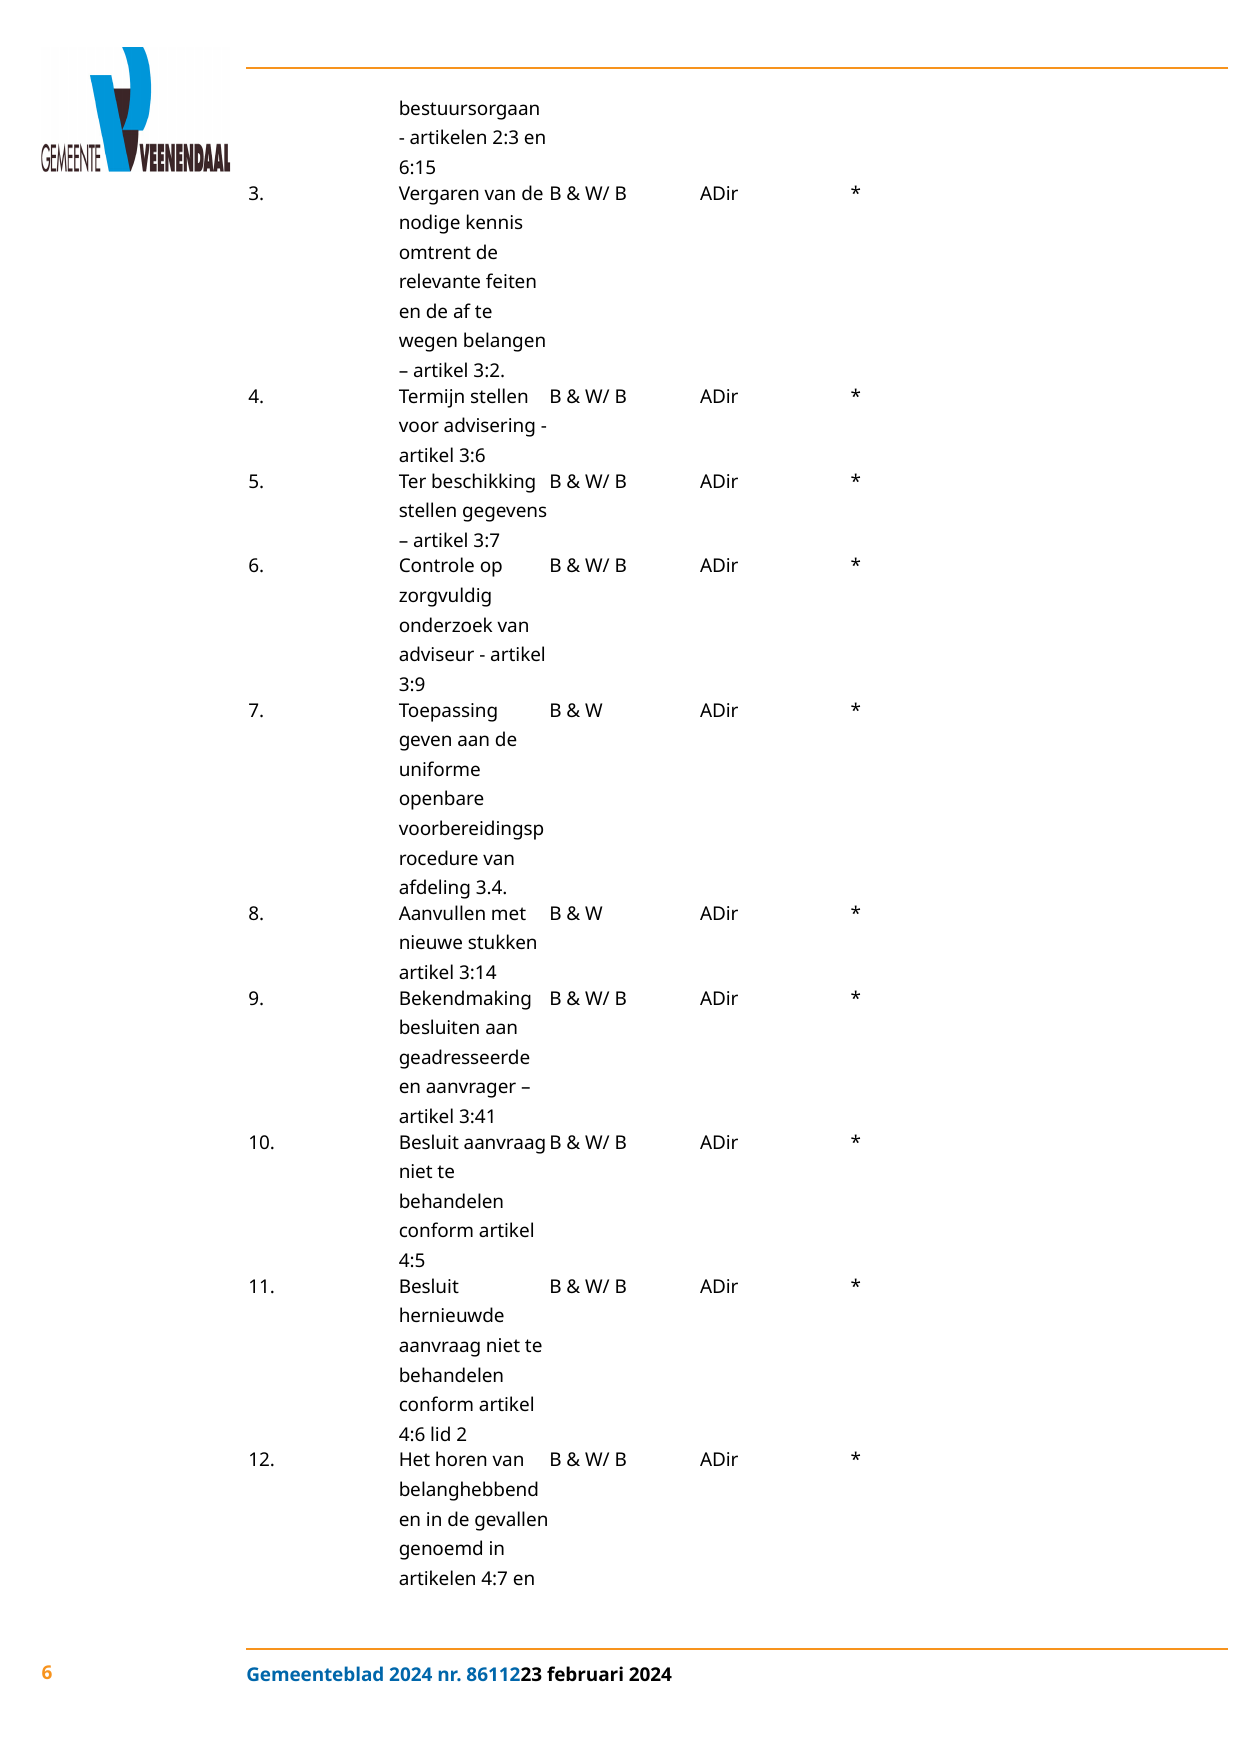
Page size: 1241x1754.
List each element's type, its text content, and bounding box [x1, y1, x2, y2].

table_cell ADir [700, 985, 850, 1129]
table_cell Bekendmaking besluiten aan geadresseerde en aanvrager – artikel 3:41 [399, 985, 549, 1129]
picture [123, 47, 231, 172]
table_cell [248, 95, 398, 180]
table_cell [248, 180, 398, 383]
table_cell [248, 697, 398, 900]
table_cell [248, 1447, 398, 1591]
table_cell [1001, 697, 1152, 900]
table_cell [248, 383, 398, 468]
table_cell Besluit hernieuwde aanvraag niet te behandelen conform artikel 4:6 lid 2 [399, 1273, 549, 1447]
table_cell [248, 553, 398, 697]
table_cell * [850, 180, 1001, 383]
table_cell * [850, 1129, 1001, 1273]
table_cell Besluit aanvraag niet te behandelen conform artikel 4:5 [399, 1129, 549, 1273]
picture [41, 47, 130, 172]
table_cell [1001, 1447, 1152, 1591]
table_cell [1001, 1273, 1152, 1447]
table_cell ADir [700, 180, 850, 383]
table_cell B & W/ B [549, 468, 700, 553]
table_cell ADir [700, 383, 850, 468]
table_cell Ter beschikking stellen gegevens – artikel 3:7 [399, 468, 549, 553]
table_cell Het horen van belanghebbenden in de gevallen genoemd in artikelen 4:7 en [399, 1447, 549, 1591]
table_cell ADir [700, 1273, 850, 1447]
table_cell [1001, 553, 1152, 697]
table_cell ADir [700, 1129, 850, 1273]
table_cell * [850, 985, 1001, 1129]
table_cell [248, 1129, 398, 1273]
table_cell B & W [549, 900, 700, 985]
table_cell B & W/ B [549, 1129, 700, 1273]
table_cell B & W/ B [549, 1273, 700, 1447]
table_cell Toepassing geven aan de uniforme openbare voorbereidingsprocedure van afdeling 3.4. [399, 697, 549, 900]
table_cell * [850, 900, 1001, 985]
table_cell B & W/ B [549, 180, 700, 383]
table_cell B & W/ B [549, 383, 700, 468]
table_cell [248, 900, 398, 985]
table_cell [700, 95, 850, 180]
table_cell [1001, 95, 1152, 180]
table_cell * [850, 468, 1001, 553]
table_cell [1001, 900, 1152, 985]
table_cell * [850, 383, 1001, 468]
table_cell ADir [700, 1447, 850, 1591]
table_cell * [850, 1273, 1001, 1447]
table_cell [1001, 180, 1152, 383]
table_cell bestuursorgaan - artikelen 2:3 en 6:15 [399, 95, 549, 180]
table_cell * [850, 1447, 1001, 1591]
table_cell [248, 468, 398, 553]
table_cell [1001, 985, 1152, 1129]
table_cell Controle op zorgvuldig onderzoek van adviseur - artikel 3:9 [399, 553, 549, 697]
table_cell [248, 1273, 398, 1447]
table_cell Aanvullen met nieuwe stukken artikel 3:14 [399, 900, 549, 985]
table_cell ADir [700, 553, 850, 697]
table_cell [850, 95, 1001, 180]
table_cell Termijn stellen voor advisering - artikel 3:6 [399, 383, 549, 468]
table_cell [1001, 1129, 1152, 1273]
table_cell B & W/ B [549, 985, 700, 1129]
table_cell ADir [700, 468, 850, 553]
table_cell [549, 95, 700, 180]
table_cell ADir [700, 900, 850, 985]
table_cell [1001, 383, 1152, 468]
table_cell ADir [700, 697, 850, 900]
table_cell * [850, 553, 1001, 697]
table_cell B & W/ B [549, 1447, 700, 1591]
table_cell Vergaren van de nodige kennis omtrent de relevante feiten en de af te wegen belangen – artikel 3:2. [399, 180, 549, 383]
table_cell * [850, 697, 1001, 900]
table_cell B & W [549, 697, 700, 900]
table_cell [248, 985, 398, 1129]
table_cell [1001, 468, 1152, 553]
table_cell B & W/ B [549, 553, 700, 697]
